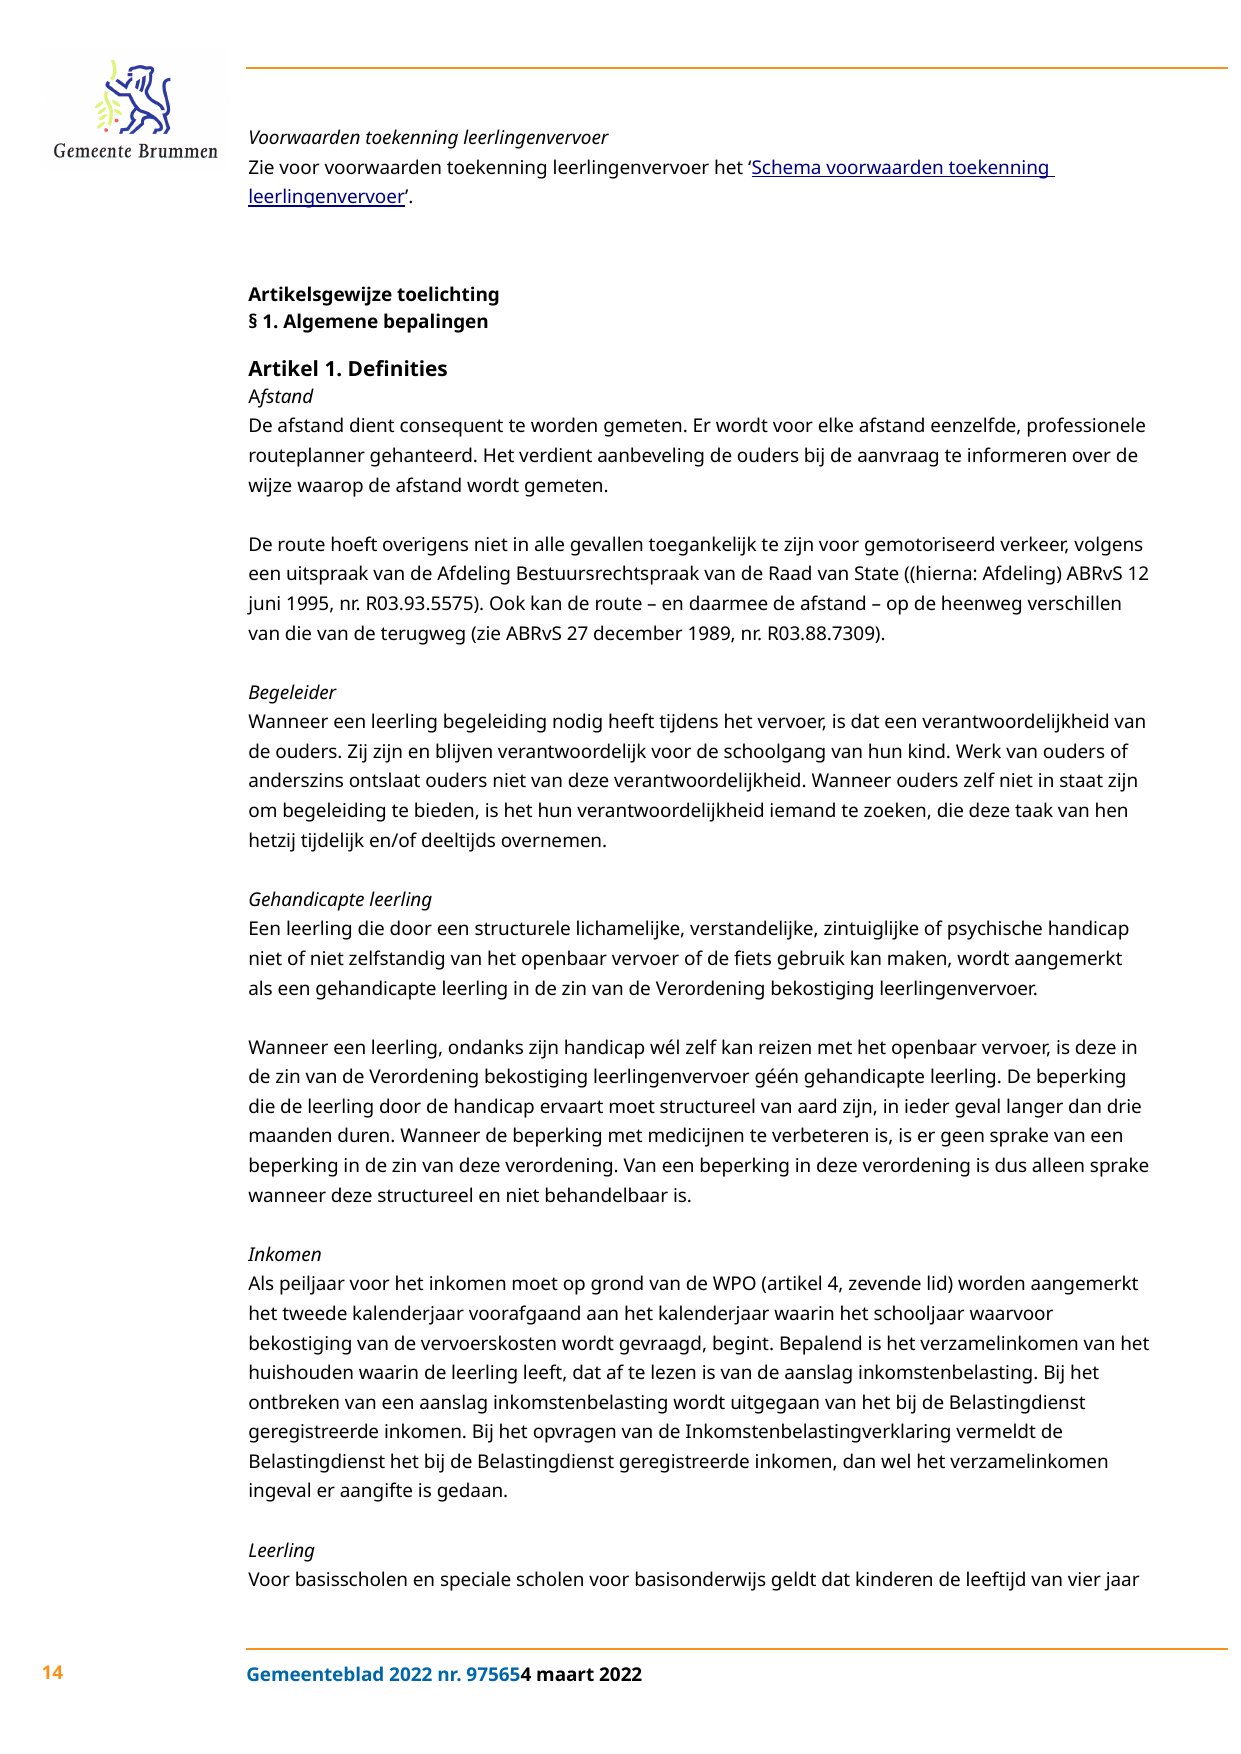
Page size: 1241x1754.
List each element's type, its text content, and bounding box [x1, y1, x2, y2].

text Voor basisscholen en speciale scholen voor basisonderwijs geldt dat kinderen de leeftijd van vier jaar [248, 1566, 1152, 1592]
text Een leerling die door een structurele lichamelijke, verstandelijke, zintuiglijke of psychische handicap niet of niet zelfstandig van het openbaar vervoer of de fiets gebruik kan maken, wordt aangemerkt als een gehandicapte leerling in de zin van de Verordening bekostiging leerlingenvervoer. [248, 916, 1152, 1000]
text Inkomen [248, 1241, 1152, 1267]
text Begeleider [248, 679, 1152, 704]
text Wanneer een leerling begeleiding nodig heeft tijdens het vervoer, is dat een verantwoordelijkheid van de ouders. Zij zijn en blijven verantwoordelijk voor de schoolgang van hun kind. Werk van ouders of anderszins ontslaat ouders niet van deze verantwoordelijkheid. Wanneer ouders zelf niet in staat zijn om begeleiding te bieden, is het hun verantwoordelijkheid iemand te zoeken, die deze taak van hen hetzij tijdelijk en/of deeltijds overnemen. [248, 708, 1152, 852]
text Afstand [248, 383, 1152, 409]
text De route hoeft overigens niet in alle gevallen toegankelijk te zijn voor gemotoriseerd verkeer, volgens een uitspraak van de Afdeling Bestuursrechtspraak van de Raad van State ((hierna: Afdeling) ABRvS 12 juni 1995, nr. R03.93.5575). Ook kan de route – en daarmee de afstand – op de heenweg verschillen van die van de terugweg (zie ABRvS 27 december 1989, nr. R03.88.7309). [248, 531, 1152, 645]
text Leerling [248, 1537, 1152, 1562]
text Artikelsgewijze toelichting [248, 279, 1152, 308]
text Voorwaarden toekenning leerlingenvervoer [248, 124, 1152, 150]
text Gehandicapte leerling [248, 886, 1152, 912]
text Artikel 1. Definities [248, 354, 1152, 383]
text § 1. Algemene bepalingen [248, 308, 1152, 334]
text Zie voor voorwaarden toekenning leerlingenvervoer het ‘Schema voorwaarden toekenning leerlingenvervoer’. [248, 154, 1152, 209]
text Als peiljaar voor het inkomen moet op grond van de WPO (artikel 4, zevende lid) worden aangemerkt het tweede kalenderjaar voorafgaand aan het kalenderjaar waarin het schooljaar waarvoor bekostiging van de vervoerskosten wordt gevraagd, begint. Bepalend is het verzamelinkomen van het huishouden waarin de leerling leeft, dat af te lezen is van de aanslag inkomstenbelasting. Bij het ontbreken van een aanslag inkomstenbelasting wordt uitgegaan van het bij de Belastingdienst geregistreerde inkomen. Bij het opvragen van de Inkomstenbelastingverklaring vermeldt de Belastingdienst het bij de Belastingdienst geregistreerde inkomen, dan wel het verzamelinkomen ingeval er aangifte is gedaan. [248, 1271, 1152, 1503]
text Wanneer een leerling, ondanks zijn handicap wél zelf kan reizen met het openbaar vervoer, is deze in de zin van de Verordening bekostiging leerlingenvervoer géén gehandicapte leerling. De beperking die de leerling door de handicap ervaart moet structureel van aard zijn, in ieder geval langer dan drie maanden duren. Wanneer de beperking met medicijnen te verbeteren is, is er geen sprake van een beperking in de zin van deze verordening. Van een beperking in deze verordening is dus alleen sprake wanneer deze structureel en niet behandelbaar is. [248, 1034, 1152, 1207]
picture [41, 47, 231, 172]
text De afstand dient consequent te worden gemeten. Er wordt voor elke afstand eenzelfde, professionele routeplanner gehanteerd. Het verdient aanbeveling de ouders bij de aanvraag te informeren over de wijze waarop de afstand wordt gemeten. [248, 413, 1152, 497]
